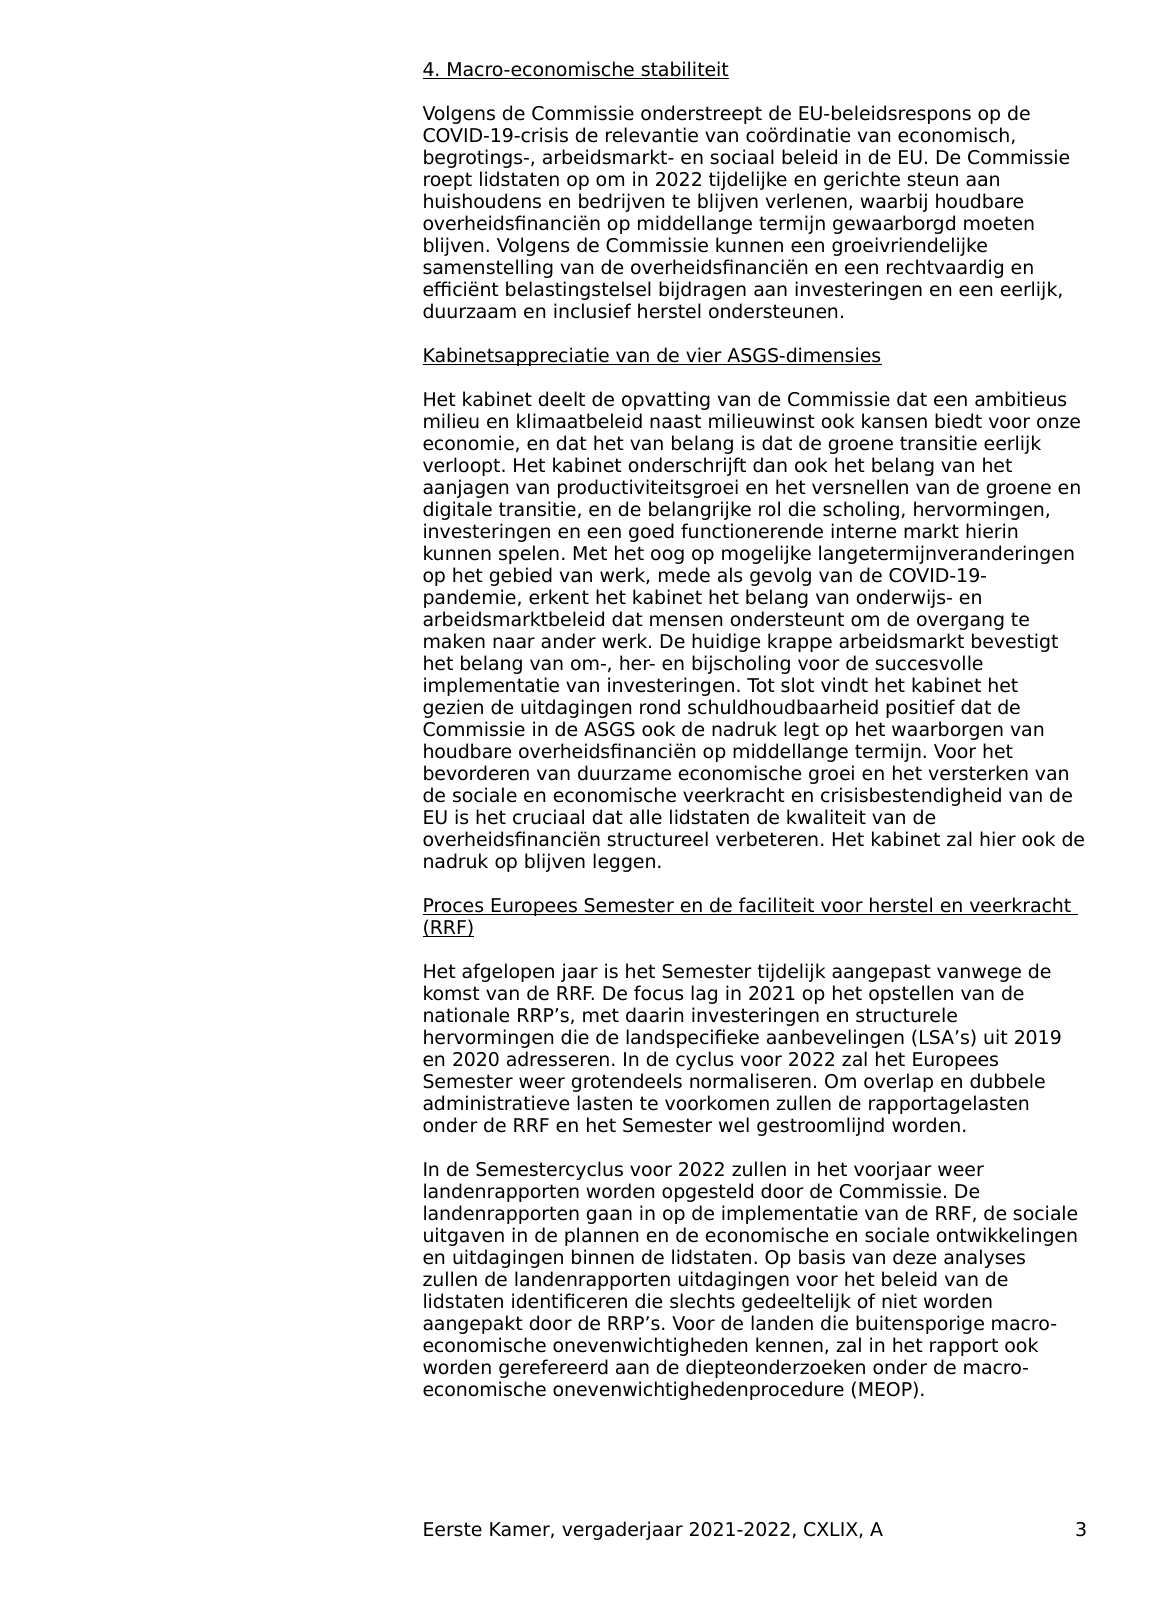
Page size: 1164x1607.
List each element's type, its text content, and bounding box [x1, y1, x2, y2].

subtitle Kabinetsappreciatie van de vier ASGS-dimensies [422, 345, 1087, 367]
text In de Semestercyclus voor 2022 zullen in het voorjaar weer landenrapporten worden opgesteld door de Commissie. De landenrapporten gaan in op de implementatie van de RRF, de sociale uitgaven in de plannen en de economische en sociale ontwikkelingen en uitdagingen binnen de lidstaten. Op basis van deze analyses zullen de landenrapporten uitdagingen voor het beleid van de lidstaten identificeren die slechts gedeeltelijk of niet worden aangepakt door de RRP’s. Voor de landen die buitensporige macro-economische onevenwichtigheden kennen, zal in het rapport ook worden gerefereerd aan de diepteonderzoeken onder de macro-economische onevenwichtighedenprocedure (MEOP). [422, 1159, 1087, 1401]
text Het kabinet deelt de opvatting van de Commissie dat een ambitieus milieu en klimaatbeleid naast milieuwinst ook kansen biedt voor onze economie, en dat het van belang is dat de groene transitie eerlijk verloopt. Het kabinet onderschrijft dan ook het belang van het aanjagen van productiviteitsgroei en het versnellen van de groene en digitale transitie, en de belangrijke rol die scholing, hervormingen, investeringen en een goed functionerende interne markt hierin kunnen spelen. Met het oog op mogelijke langetermijnveranderingen op het gebied van werk, mede als gevolg van de COVID-19-pandemie, erkent het kabinet het belang van onderwijs- en arbeidsmarktbeleid dat mensen ondersteunt om de overgang te maken naar ander werk. De huidige krappe arbeidsmarkt bevestigt het belang van om-, her- en bijscholing voor de succesvolle implementatie van investeringen. Tot slot vindt het kabinet het gezien de uitdagingen rond schuldhoudbaarheid positief dat de Commissie in de ASGS ook de nadruk legt op het waarborgen van houdbare overheidsfinanciën op middellange termijn. Voor het bevorderen van duurzame economische groei en het versterken van de sociale en economische veerkracht en crisisbestendigheid van de EU is het cruciaal dat alle lidstaten de kwaliteit van de overheidsfinanciën structureel verbeteren. Het kabinet zal hier ook de nadruk op blijven leggen. [422, 389, 1087, 873]
subtitle 4. Macro-economische stabiliteit [422, 59, 1087, 81]
subtitle Proces Europees Semester en de faciliteit voor herstel en veerkracht (RRF) [422, 895, 1087, 939]
text Volgens de Commissie onderstreept de EU-beleidsrespons op de COVID-19-crisis de relevantie van coördinatie van economisch, begrotings-, arbeidsmarkt- en sociaal beleid in de EU. De Commissie roept lidstaten op om in 2022 tijdelijke en gerichte steun aan huishoudens en bedrijven te blijven verlenen, waarbij houdbare overheidsfinanciën op middellange termijn gewaarborgd moeten blijven. Volgens de Commissie kunnen een groeivriendelijke samenstelling van de overheidsfinanciën en een rechtvaardig en efficiënt belastingstelsel bijdragen aan investeringen en een eerlijk, duurzaam en inclusief herstel ondersteunen. [422, 103, 1087, 323]
text Het afgelopen jaar is het Semester tijdelijk aangepast vanwege de komst van de RRF. De focus lag in 2021 op het opstellen van de nationale RRP’s, met daarin investeringen en structurele hervormingen die de landspecifieke aanbevelingen (LSA’s) uit 2019 en 2020 adresseren. In de cyclus voor 2022 zal het Europees Semester weer grotendeels normaliseren. Om overlap en dubbele administratieve lasten te voorkomen zullen de rapportagelasten onder de RRF en het Semester wel gestroomlijnd worden. [422, 961, 1087, 1137]
